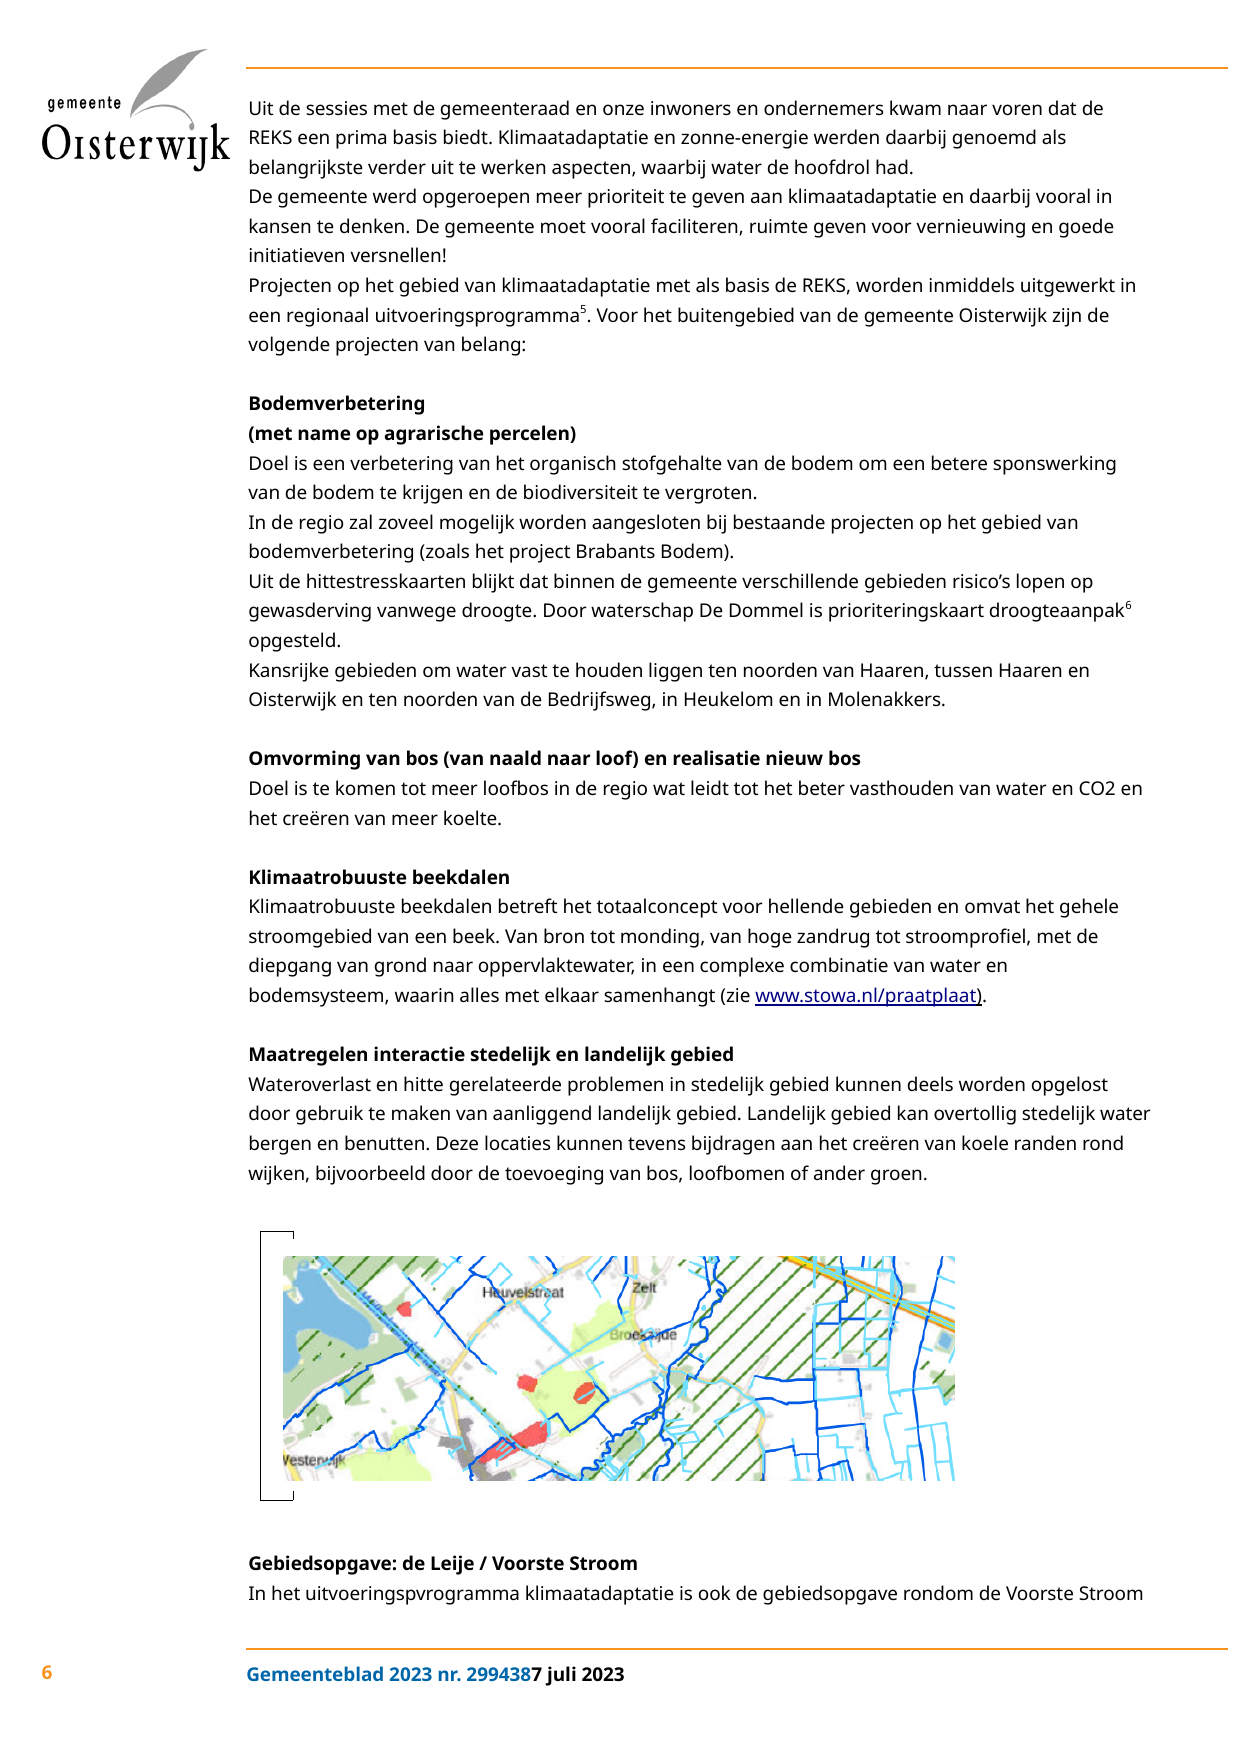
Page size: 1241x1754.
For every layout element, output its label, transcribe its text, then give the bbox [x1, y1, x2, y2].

picture [268, 1239, 978, 1491]
text Wateroverlast en hitte gerelateerde problemen in stedelijk gebied kunnen deels worden opgelost door gebruik te maken van aanliggend landelijk gebied. Landelijk gebied kan overtollig stedelijk water bergen en benutten. Deze locaties kunnen tevens bijdragen aan het creëren van koele randen rond wijken, bijvoorbeeld door de toevoeging van bos, loofbomen of ander groen. [248, 1071, 1152, 1186]
text De gemeente werd opgeroepen meer prioriteit te geven aan klimaatadaptatie en daarbij vooral in kansen te denken. De gemeente moet vooral faciliteren, ruimte geven voor vernieuwing en goede initiatieven versnellen! [248, 183, 1152, 268]
text Uit de hittestresskaarten blijkt dat binnen de gemeente verschillende gebieden risico’s lopen op gewasderving vanwege droogte. Door waterschap De Dommel is prioriteringskaart droogteaanpak6 opgesteld. [248, 568, 1152, 653]
text Doel is een verbetering van het organisch stofgehalte van de bodem om een betere sponswerking van de bodem te krijgen en de biodiversiteit te vergroten. [248, 450, 1152, 505]
text In het uitvoeringspvrogramma klimaatadaptatie is ook de gebiedsopgave rondom de Voorste Stroom [248, 1580, 1152, 1606]
text Omvorming van bos (van naald naar loof) en realisatie nieuw bos [248, 746, 1152, 771]
text Doel is te komen tot meer loofbos in de regio wat leidt tot het beter vasthouden van water en CO2 en het creëren van meer koelte. [248, 775, 1152, 831]
text Gebiedsopgave: de Leije / Voorste Stroom [248, 1551, 1152, 1576]
text Projecten op het gebied van klimaatadaptatie met als basis de REKS, worden inmiddels uitgewerkt in een regionaal uitvoeringsprogramma5. Voor het buitengebied van de gemeente Oisterwijk zijn de volgende projecten van belang: [248, 272, 1152, 357]
text (met name op agrarische percelen) [248, 420, 1152, 446]
text Bodemverbetering [248, 391, 1152, 416]
text Uit de sessies met de gemeenteraad en onze inwoners en ondernemers kwam naar voren dat de REKS een prima basis biedt. Klimaatadaptatie en zonne-energie werden daarbij genoemd als belangrijkste verder uit te werken aspecten, waarbij water de hoofdrol had. [248, 95, 1152, 180]
text Maatregelen interactie stedelijk en landelijk gebied [248, 1041, 1152, 1067]
text Kansrijke gebieden om water vast te houden liggen ten noorden van Haaren, tussen Haaren en Oisterwijk en ten noorden van de Bedrijfsweg, in Heukelom en in Molenakkers. [248, 657, 1152, 712]
text In de regio zal zoveel mogelijk worden aangesloten bij bestaande projecten op het gebied van bodemverbetering (zoals het project Brabants Bodem). [248, 509, 1152, 564]
text Klimaatrobuuste beekdalen [248, 864, 1152, 890]
picture [41, 47, 231, 172]
text Klimaatrobuuste beekdalen betreft het totaalconcept voor hellende gebieden en omvat het gehele stroomgebied van een beek. Van bron tot monding, van hoge zandrug tot stroomprofiel, met de diepgang van grond naar oppervlaktewater, in een complexe combinatie van water en bodemsysteem, waarin alles met elkaar samenhangt (zie www.stowa.nl/praatplaat). [248, 893, 1152, 1008]
